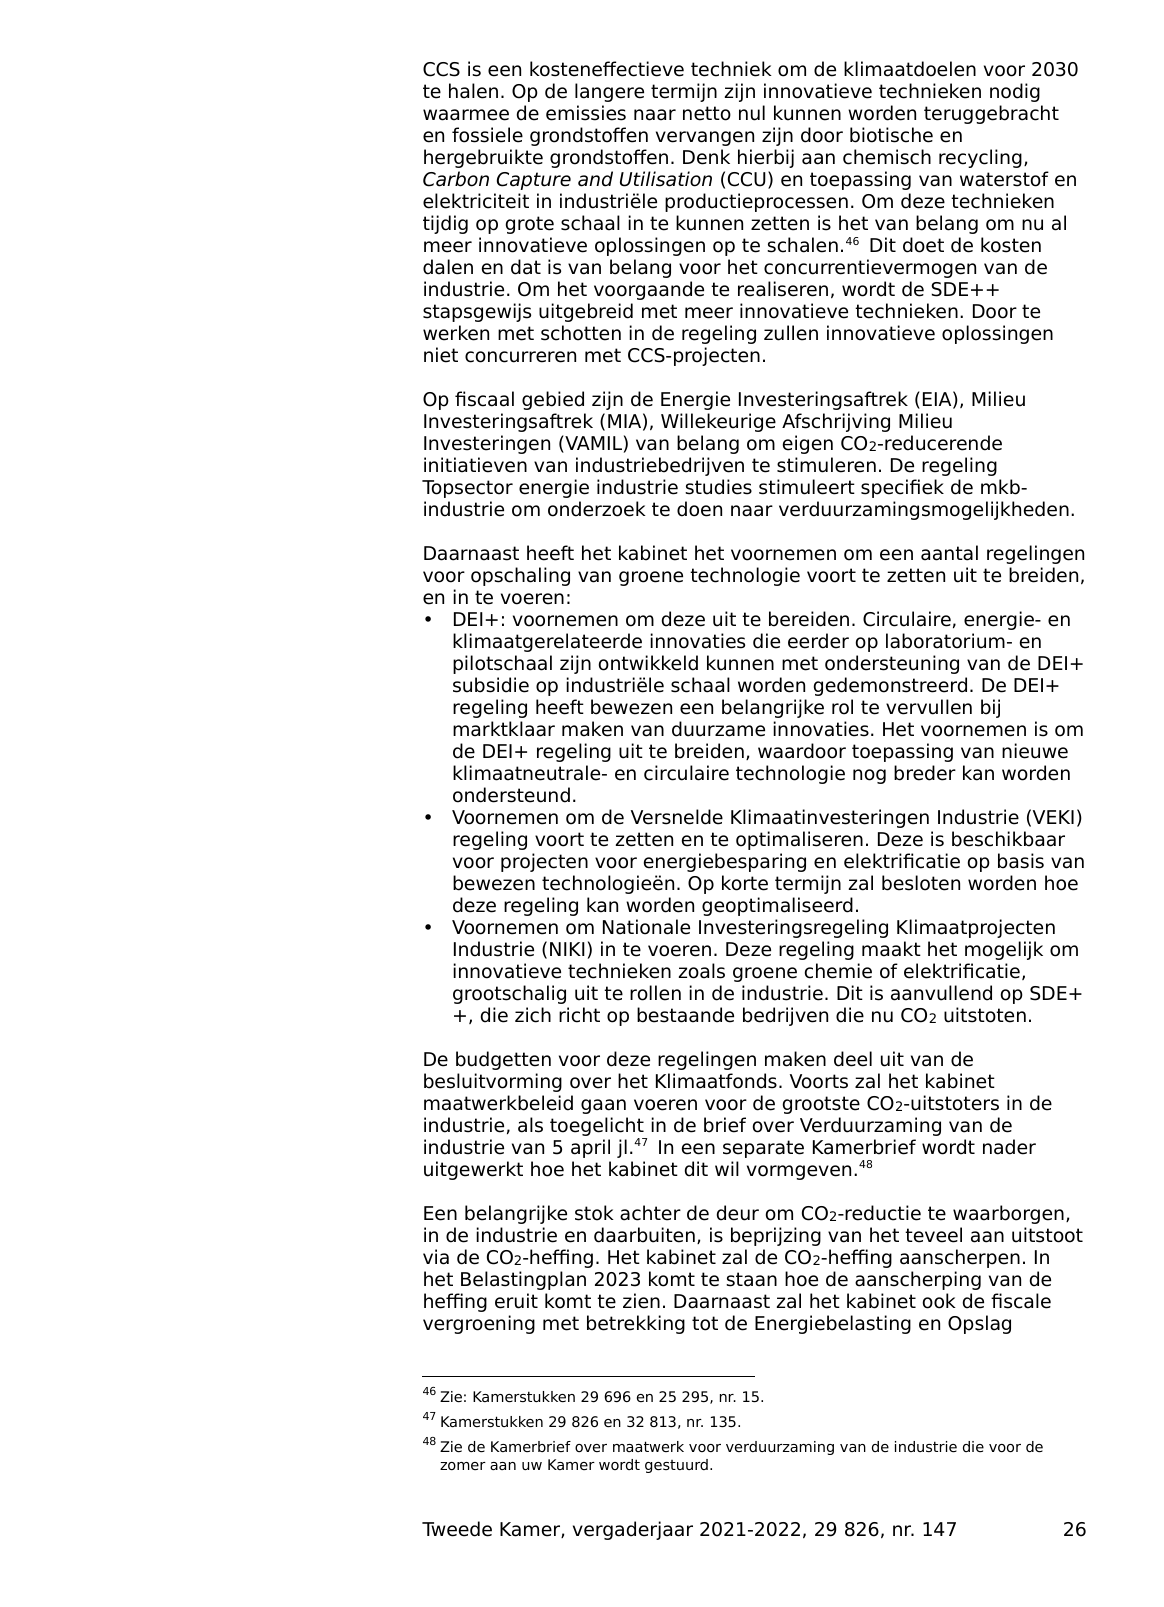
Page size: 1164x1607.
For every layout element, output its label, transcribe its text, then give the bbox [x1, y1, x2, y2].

text • DEI+: voornemen om deze uit te bereiden. Circulaire, energie- en klimaatgerelateerde innovaties die eerder op laboratorium- en pilotschaal zijn ontwikkeld kunnen met ondersteuning van de DEI+ subsidie op industriële schaal worden gedemonstreerd. De DEI+ regeling heeft bewezen een belangrijke rol te vervullen bij marktklaar maken van duurzame innovaties. Het voornemen is om de DEI+ regeling uit te breiden, waardoor toepassing van nieuwe klimaatneutrale- en circulaire technologie nog breder kan worden ondersteund. [422, 609, 1087, 807]
text Zie: Kamerstukken 29 696 en 25 295, nr. 15. [422, 1385, 1087, 1407]
text • Voornemen om Nationale Investeringsregeling Klimaatprojecten Industrie (NIKI) in te voeren. Deze regeling maakt het mogelijk om innovatieve technieken zoals groene chemie of elektrificatie, grootschalig uit te rollen in de industrie. Dit is aanvullend op SDE++, die zich richt op bestaande bedrijven die nu CO2 uitstoten. [422, 917, 1087, 1027]
text Zie de Kamerbrief over maatwerk voor verduurzaming van de industrie die voor de zomer aan uw Kamer wordt gestuurd. [422, 1435, 1087, 1474]
text De budgetten voor deze regelingen maken deel uit van de besluitvorming over het Klimaatfonds. Voorts zal het kabinet maatwerkbeleid gaan voeren voor de grootste CO2-uitstoters in de industrie, als toegelicht in de brief over Verduurzaming van de industrie van 5 april jl. In een separate Kamerbrief wordt nader uitgewerkt hoe het kabinet dit wil vormgeven. [422, 1049, 1087, 1181]
text CCS is een kosteneffectieve techniek om de klimaatdoelen voor 2030 te halen. Op de langere termijn zijn innovatieve technieken nodig waarmee de emissies naar netto nul kunnen worden teruggebracht en fossiele grondstoffen vervangen zijn door biotische en hergebruikte grondstoffen. Denk hierbij aan chemisch recycling, Carbon Capture and Utilisation (CCU) en toepassing van waterstof en elektriciteit in industriële productieprocessen. Om deze technieken tijdig op grote schaal in te kunnen zetten is het van belang om nu al meer innovatieve oplossingen op te schalen. Dit doet de kosten dalen en dat is van belang voor het concurrentievermogen van de industrie. Om het voorgaande te realiseren, wordt de SDE++ stapsgewijs uitgebreid met meer innovatieve technieken. Door te werken met schotten in de regeling zullen innovatieve oplossingen niet concurreren met CCS-projecten. [422, 59, 1087, 367]
text • Voornemen om de Versnelde Klimaatinvesteringen Industrie (VEKI) regeling voort te zetten en te optimaliseren. Deze is beschikbaar voor projecten voor energiebesparing en elektrificatie op basis van bewezen technologieën. Op korte termijn zal besloten worden hoe deze regeling kan worden geoptimaliseerd. [422, 807, 1087, 917]
text Op fiscaal gebied zijn de Energie Investeringsaftrek (EIA), Milieu Investeringsaftrek (MIA), Willekeurige Afschrijving Milieu Investeringen (VAMIL) van belang om eigen CO2-reducerende initiatieven van industriebedrijven te stimuleren. De regeling Topsector energie industrie studies stimuleert specifiek de mkb-industrie om onderzoek te doen naar verduurzamingsmogelijkheden. [422, 389, 1087, 521]
text Kamerstukken 29 826 en 32 813, nr. 135. [422, 1410, 1087, 1432]
text Een belangrijke stok achter de deur om CO2-reductie te waarborgen, in de industrie en daarbuiten, is beprijzing van het teveel aan uitstoot via de CO2-heffing. Het kabinet zal de CO2-heffing aanscherpen. In het Belastingplan 2023 komt te staan hoe de aanscherping van de heffing eruit komt te zien. Daarnaast zal het kabinet ook de fiscale vergroening met betrekking tot de Energiebelasting en Opslag [422, 1203, 1087, 1335]
text Daarnaast heeft het kabinet het voornemen om een aantal regelingen voor opschaling van groene technologie voort te zetten uit te breiden, en in te voeren: [422, 543, 1087, 609]
